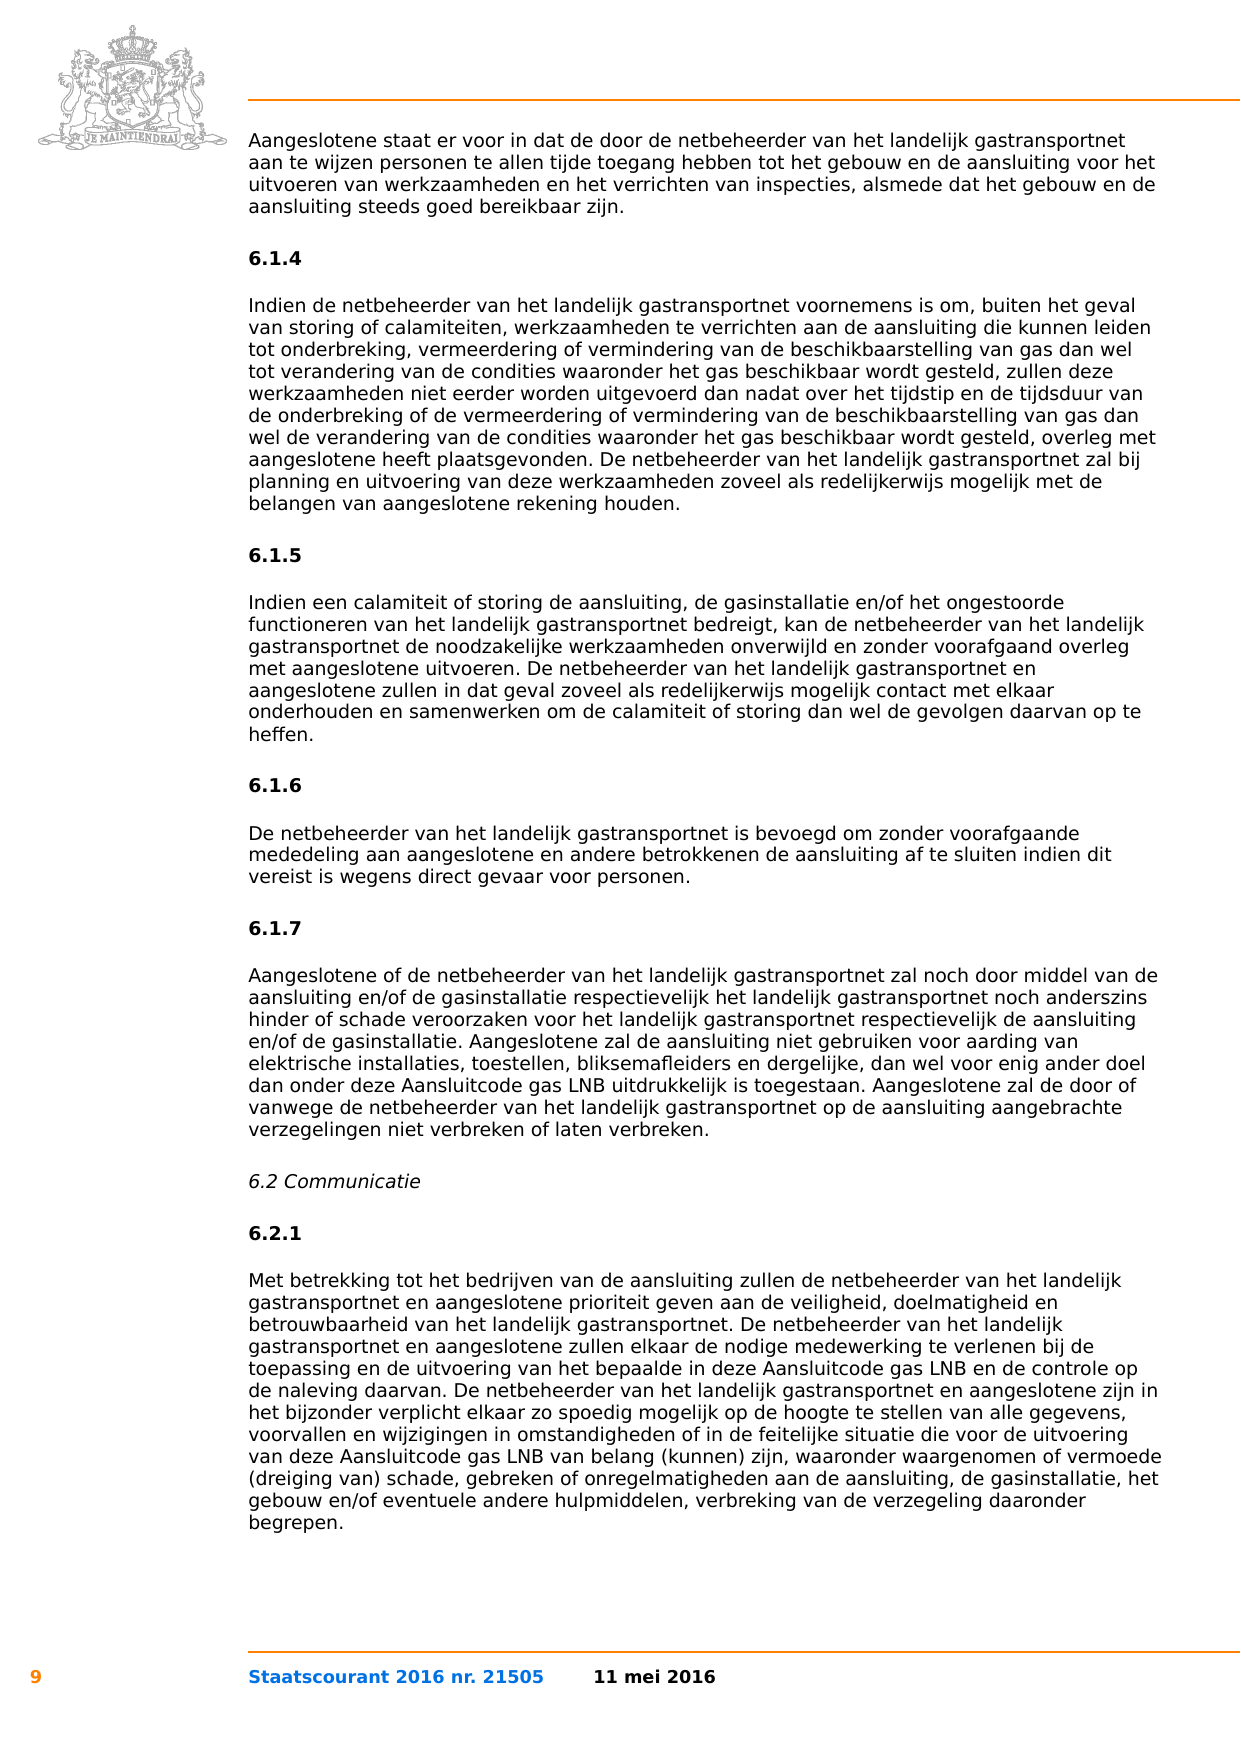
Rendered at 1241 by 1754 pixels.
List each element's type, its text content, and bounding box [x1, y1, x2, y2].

subtitle 6.1.6 [248, 775, 1163, 797]
subtitle 6.2 Communicatie [248, 1171, 1163, 1193]
text Aangeslotene of de netbeheerder van het landelijk gastransportnet zal noch door middel van de aansluiting en/of de gasinstallatie respectievelijk het landelijk gastransportnet noch anderszins hinder of schade veroorzaken voor het landelijk gastransportnet respectievelijk de aansluiting en/of de gasinstallatie. Aangeslotene zal de aansluiting niet gebruiken voor aarding van elektrische installaties, toestellen, bliksemafleiders en dergelijke, dan wel voor enig ander doel dan onder deze Aansluitcode gas LNB uitdrukkelijk is toegestaan. Aangeslotene zal de door of vanwege de netbeheerder van het landelijk gastransportnet op de aansluiting aangebrachte verzegelingen niet verbreken of laten verbreken. [248, 965, 1163, 1141]
text Indien de netbeheerder van het landelijk gastransportnet voornemens is om, buiten het geval van storing of calamiteiten, werkzaamheden te verrichten aan de aansluiting die kunnen leiden tot onderbreking, vermeerdering of vermindering van de beschikbaarstelling van gas dan wel tot verandering van de condities waaronder het gas beschikbaar wordt gesteld, zullen deze werkzaamheden niet eerder worden uitgevoerd dan nadat over het tijdstip en de tijdsduur van de onderbreking of de vermeerdering of vermindering van de beschikbaarstelling van gas dan wel de verandering van de condities waaronder het gas beschikbaar wordt gesteld, overleg met aangeslotene heeft plaatsgevonden. De netbeheerder van het landelijk gastransportnet zal bij planning en uitvoering van deze werkzaamheden zoveel als redelijkerwijs mogelijk met de belangen van aangeslotene rekening houden. [248, 295, 1163, 514]
subtitle 6.1.5 [248, 544, 1163, 567]
subtitle 6.2.1 [248, 1223, 1163, 1245]
picture [38, 25, 227, 150]
text Aangeslotene staat er voor in dat de door de netbeheerder van het landelijk gastransportnet aan te wijzen personen te allen tijde toegang hebben tot het gebouw en de aansluiting voor het uitvoeren van werkzaamheden en het verrichten van inspecties, alsmede dat het gebouw en de aansluiting steeds goed bereikbaar zijn. [248, 130, 1163, 218]
text Indien een calamiteit of storing de aansluiting, de gasinstallatie en/of het ongestoorde functioneren van het landelijk gastransportnet bedreigt, kan de netbeheerder van het landelijk gastransportnet de noodzakelijke werkzaamheden onverwijld en zonder voorafgaand overleg met aangeslotene uitvoeren. De netbeheerder van het landelijk gastransportnet en aangeslotene zullen in dat geval zoveel als redelijkerwijs mogelijk contact met elkaar onderhouden en samenwerken om de calamiteit of storing dan wel de gevolgen daarvan op te heffen. [248, 592, 1163, 745]
subtitle 6.1.7 [248, 918, 1163, 940]
text De netbeheerder van het landelijk gastransportnet is bevoegd om zonder voorafgaande mededeling aan aangeslotene en andere betrokkenen de aansluiting af te sluiten indien dit vereist is wegens direct gevaar voor personen. [248, 822, 1163, 888]
subtitle 6.1.4 [248, 248, 1163, 270]
text Met betrekking tot het bedrijven van de aansluiting zullen de netbeheerder van het landelijk gastransportnet en aangeslotene prioriteit geven aan de veiligheid, doelmatigheid en betrouwbaarheid van het landelijk gastransportnet. De netbeheerder van het landelijk gastransportnet en aangeslotene zullen elkaar de nodige medewerking te verlenen bij de toepassing en de uitvoering van het bepaalde in deze Aansluitcode gas LNB en de controle op de naleving daarvan. De netbeheerder van het landelijk gastransportnet en aangeslotene zijn in het bijzonder verplicht elkaar zo spoedig mogelijk op de hoogte te stellen van alle gegevens, voorvallen en wijzigingen in omstandigheden of in de feitelijke situatie die voor de uitvoering van deze Aansluitcode gas LNB van belang (kunnen) zijn, waaronder waargenomen of vermoede (dreiging van) schade, gebreken of onregelmatigheden aan de aansluiting, de gasinstallatie, het gebouw en/of eventuele andere hulpmiddelen, verbreking van de verzegeling daaronder begrepen. [248, 1270, 1163, 1534]
